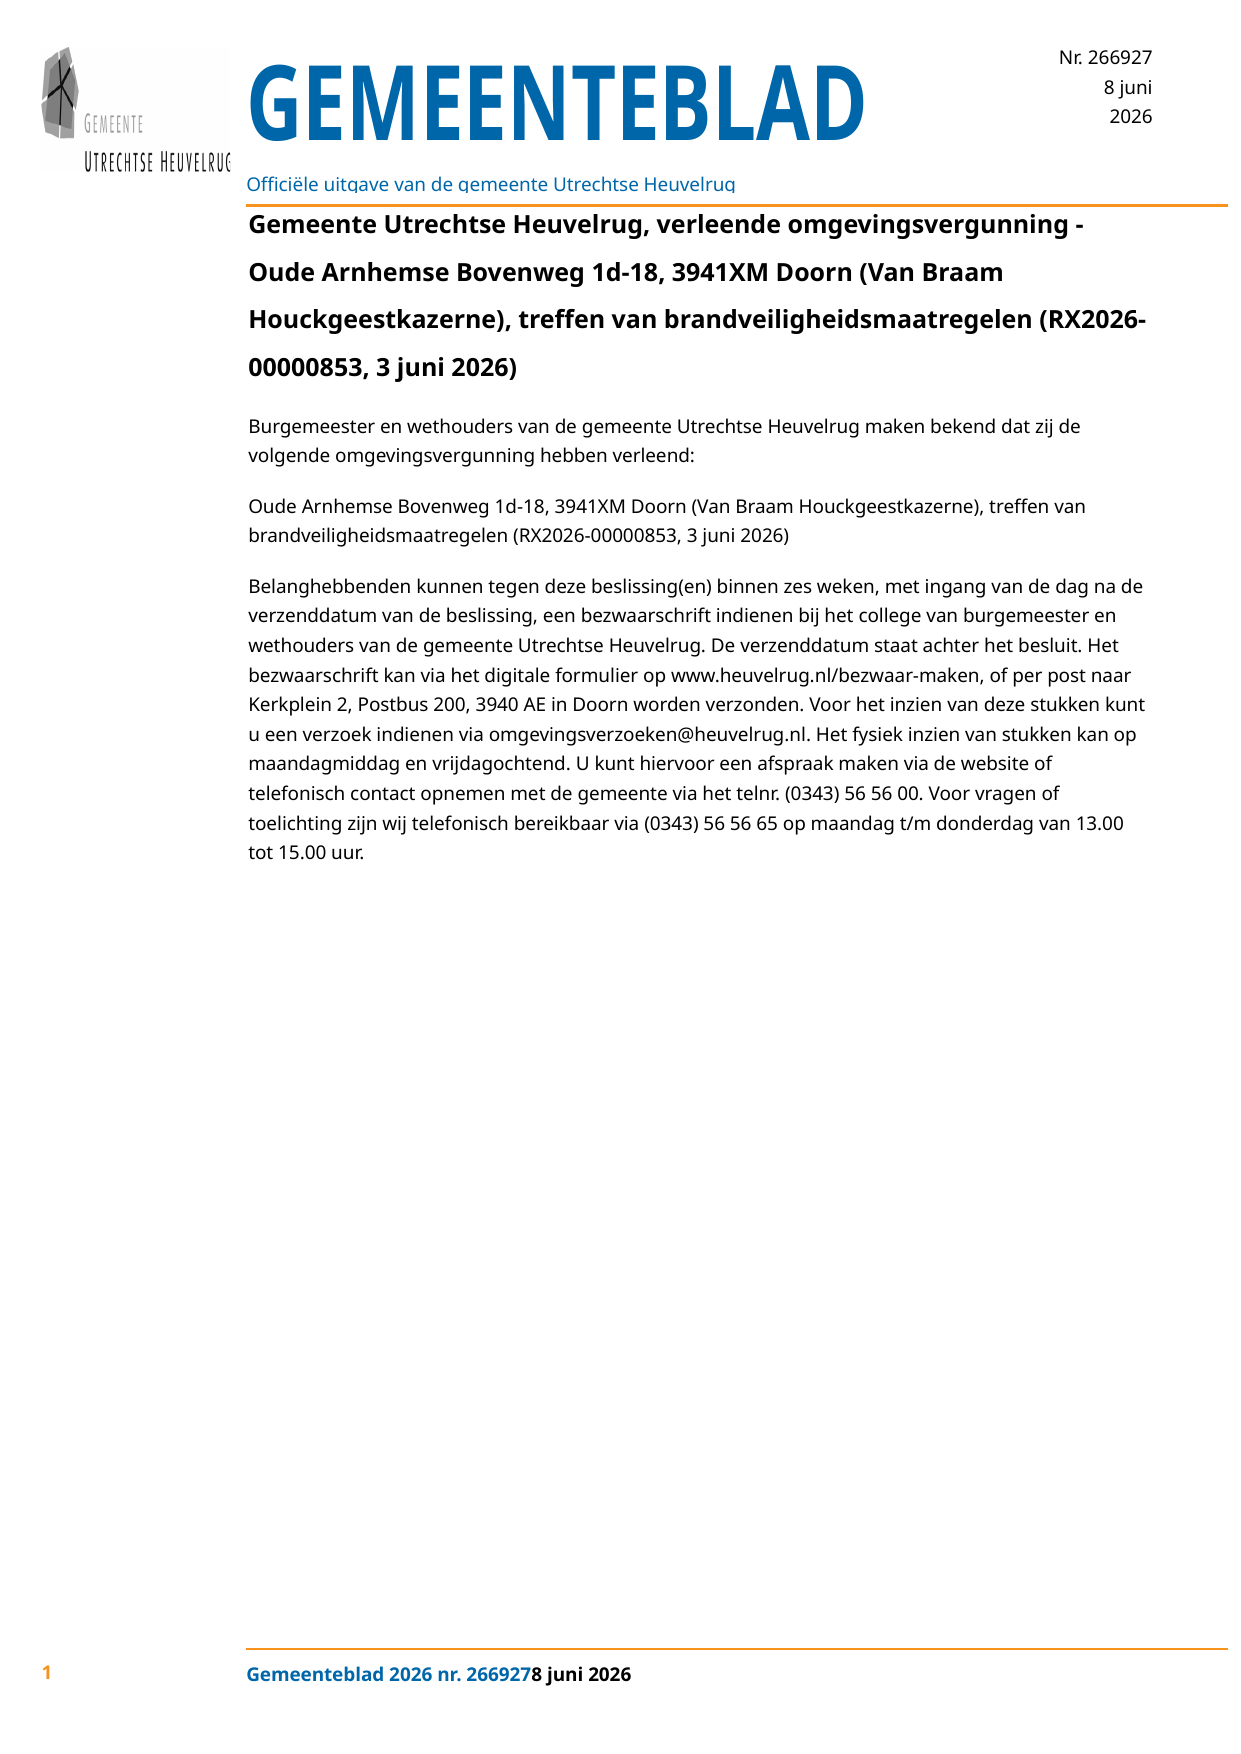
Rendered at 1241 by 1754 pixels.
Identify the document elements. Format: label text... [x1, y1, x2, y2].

text Burgemeester en wethouders van de gemeente Utrechtse Heuvelrug maken bekend dat zij de volgende omgevingsvergunning hebben verleend: [248, 413, 1152, 468]
picture [41, 47, 231, 172]
text Belanghebbenden kunnen tegen deze beslissing(en) binnen zes weken, met ingang van de dag na de verzenddatum van de beslissing, een bezwaarschrift indienen bij het college van burgemeester en wethouders van de gemeente Utrechtse Heuvelrug. De verzenddatum staat achter het besluit. Het bezwaarschrift kan via het digitale formulier op www.heuvelrug.nl/bezwaar-maken, of per post naar Kerkplein 2, Postbus 200, 3940 AE in Doorn worden verzonden. Voor het inzien van deze stukken kunt u een verzoek indienen via omgevingsverzoeken@heuvelrug.nl. Het fysiek inzien van stukken kan op maandagmiddag en vrijdagochtend. U kunt hiervoor een afspraak maken via de website of telefonisch contact opnemen met de gemeente via het telnr. (0343) 56 56 00. Voor vragen of toelichting zijn wij telefonisch bereikbaar via (0343) 56 56 65 op maandag t/m donderdag van 13.00 tot 15.00 uur. [248, 573, 1152, 865]
text Gemeente Utrechtse Heuvelrug, verleende omgevingsvergunning - Oude Arnhemse Bovenweg 1d-18, 3941XM Doorn (Van Braam Houckgeestkazerne), treffen van brandveiligheidsmaatregelen (RX2026-00000853, 3 juni 2026) [248, 207, 1152, 384]
text Oude Arnhemse Bovenweg 1d-18, 3941XM Doorn (Van Braam Houckgeestkazerne), treffen van brandveiligheidsmaatregelen (RX2026-00000853, 3 juni 2026) [248, 493, 1152, 548]
